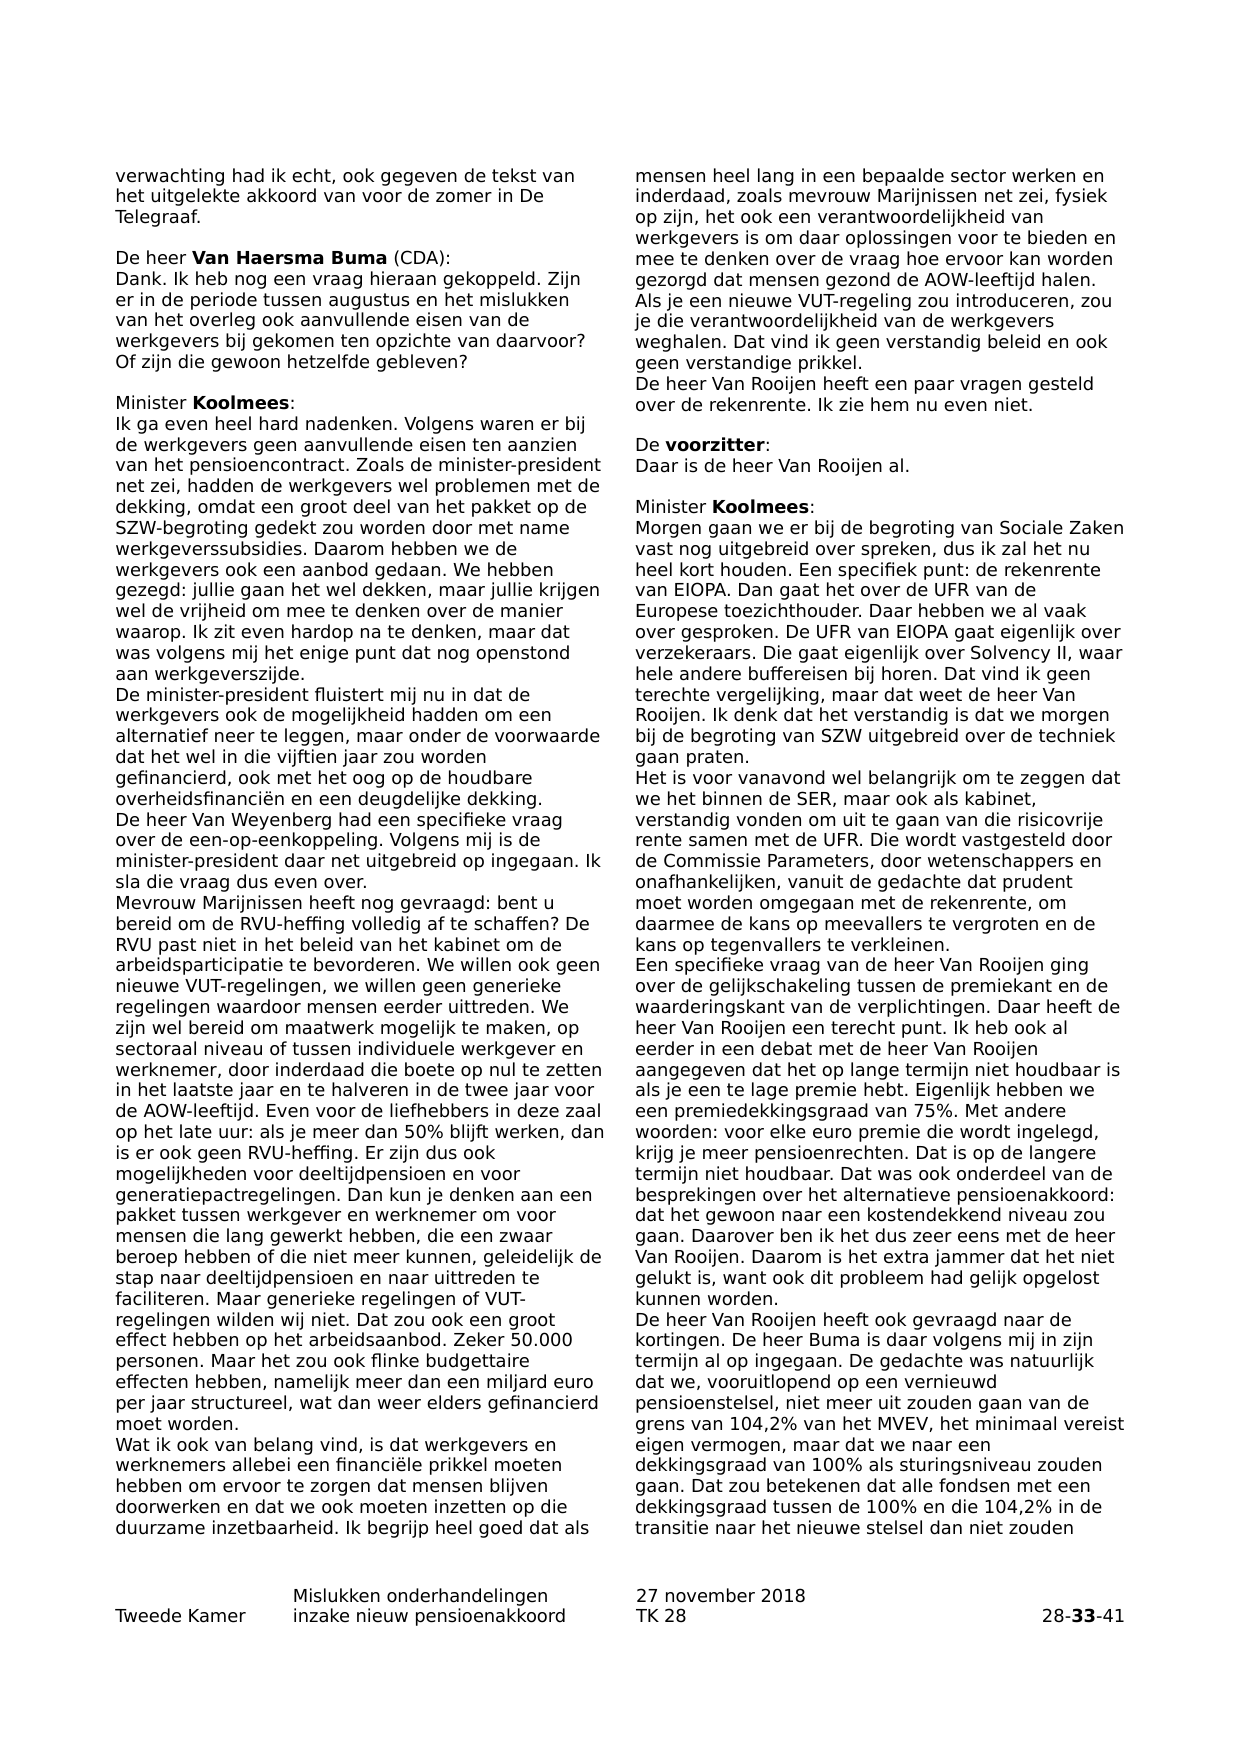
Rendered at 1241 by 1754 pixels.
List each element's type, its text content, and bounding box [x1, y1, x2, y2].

text De heer Van Rooijen heeft een paar vragen gesteld over de rekenrente. Ik zie hem nu even niet. [635, 374, 1125, 415]
text Dank. Ik heb nog een vraag hieraan gekoppeld. Zijn er in de periode tussen augustus en het mislukken van het overleg ook aanvullende eisen van de werkgevers bij gekomen ten opzichte van daarvoor? Of zijn die gewoon hetzelfde gebleven? [115, 268, 605, 373]
text De voorzitter: [635, 435, 1125, 456]
text Daar is de heer Van Rooijen al. [635, 456, 1125, 477]
text Minister Koolmees: [115, 393, 605, 413]
text De minister-president fluistert mij nu in dat de werkgevers ook de mogelijkheid hadden om een alternatief neer te leggen, maar onder de voorwaarde dat het wel in die vijftien jaar zou worden gefinancierd, ook met het oog op de houdbare overheidsfinanciën en een deugdelijke dekking. [115, 684, 605, 809]
text Een specifieke vraag van de heer Van Rooijen ging over de gelijkschakeling tussen de premiekant en de waarderingskant van de verplichtingen. Daar heeft de heer Van Rooijen een terecht punt. Ik heb ook al eerder in een debat met de heer Van Rooijen aangegeven dat het op lange termijn niet houdbaar is als je een te lage premie hebt. Eigenlijk hebben we een premiedekkingsgraad van 75%. Met andere woorden: voor elke euro premie die wordt ingelegd, krijg je meer pensioenrechten. Dat is op de langere termijn niet houdbaar. Dat was ook onderdeel van de besprekingen over het alternatieve pensioenakkoord: dat het gewoon naar een kostendekkend niveau zou gaan. Daarover ben ik het dus zeer eens met de heer Van Rooijen. Daarom is het extra jammer dat het niet gelukt is, want ook dit probleem had gelijk opgelost kunnen worden. [635, 955, 1125, 1309]
text De heer Van Rooijen heeft ook gevraagd naar de kortingen. De heer Buma is daar volgens mij in zijn termijn al op ingegaan. De gedachte was natuurlijk dat we, vooruitlopend op een vernieuwd pensioenstelsel, niet meer uit zouden gaan van de grens van 104,2% van het MVEV, het minimaal vereist eigen vermogen, maar dat we naar een dekkingsgraad van 100% als sturingsniveau zouden gaan. Dat zou betekenen dat alle fondsen met een dekkingsgraad tussen de 100% en die 104,2% in de transitie naar het nieuwe stelsel dan niet zouden [635, 1309, 1125, 1538]
text Ik ga even heel hard nadenken. Volgens waren er bij de werkgevers geen aanvullende eisen ten aanzien van het pensioencontract. Zoals de minister-president net zei, hadden de werkgevers wel problemen met de dekking, omdat een groot deel van het pakket op de SZW-begroting gedekt zou worden door met name werkgeverssubsidies. Daarom hebben we de werkgevers ook een aanbod gedaan. We hebben gezegd: jullie gaan het wel dekken, maar jullie krijgen wel de vrijheid om mee te denken over de manier waarop. Ik zit even hardop na te denken, maar dat was volgens mij het enige punt dat nog openstond aan werkgeverszijde. [115, 413, 605, 684]
text De heer Van Haersma Buma (CDA): [115, 248, 605, 268]
text verwachting had ik echt, ook gegeven de tekst van het uitgelekte akkoord van voor de zomer in De Telegraaf. [115, 165, 605, 228]
text De heer Van Weyenberg had een specifieke vraag over de een-op-eenkoppeling. Volgens mij is de minister-president daar net uitgebreid op ingegaan. Ik sla die vraag dus even over. [115, 809, 605, 893]
text Het is voor vanavond wel belangrijk om te zeggen dat we het binnen de SER, maar ook als kabinet, verstandig vonden om uit te gaan van die risicovrije rente samen met de UFR. Die wordt vastgesteld door de Commissie Parameters, door wetenschappers en onafhankelijken, vanuit de gedachte dat prudent moet worden omgegaan met de rekenrente, om daarmee de kans op meevallers te vergroten en de kans op tegenvallers te verkleinen. [635, 768, 1125, 955]
text Mevrouw Marijnissen heeft nog gevraagd: bent u bereid om de RVU-heffing volledig af te schaffen? De RVU past niet in het beleid van het kabinet om de arbeidsparticipatie te bevorderen. We willen ook geen nieuwe VUT-regelingen, we willen geen generieke regelingen waardoor mensen eerder uittreden. We zijn wel bereid om maatwerk mogelijk te maken, op sectoraal niveau of tussen individuele werkgever en werknemer, door inderdaad die boete op nul te zetten in het laatste jaar en te halveren in de twee jaar voor de AOW-leeftijd. Even voor de liefhebbers in deze zaal op het late uur: als je meer dan 50% blijft werken, dan is er ook geen RVU-heffing. Er zijn dus ook mogelijkheden voor deeltijdpensioen en voor generatiepactregelingen. Dan kun je denken aan een pakket tussen werkgever en werknemer om voor mensen die lang gewerkt hebben, die een zwaar beroep hebben of die niet meer kunnen, geleidelijk de stap naar deeltijdpensioen en naar uittreden te faciliteren. Maar generieke regelingen of VUT-regelingen wilden wij niet. Dat zou ook een groot effect hebben op het arbeidsaanbod. Zeker 50.000 personen. Maar het zou ook flinke budgettaire effecten hebben, namelijk meer dan een miljard euro per jaar structureel, wat dan weer elders gefinancierd moet worden. [115, 893, 605, 1434]
text Wat ik ook van belang vind, is dat werkgevers en werknemers allebei een financiële prikkel moeten hebben om ervoor te zorgen dat mensen blijven doorwerken en dat we ook moeten inzetten op die duurzame inzetbaarheid. Ik begrijp heel goed dat als [115, 1434, 605, 1538]
text Minister Koolmees: [635, 497, 1125, 518]
text Morgen gaan we er bij de begroting van Sociale Zaken vast nog uitgebreid over spreken, dus ik zal het nu heel kort houden. Een specifiek punt: de rekenrente van EIOPA. Dan gaat het over de UFR van de Europese toezichthouder. Daar hebben we al vaak over gesproken. De UFR van EIOPA gaat eigenlijk over verzekeraars. Die gaat eigenlijk over Solvency II, waar hele andere buffereisen bij horen. Dat vind ik geen terechte vergelijking, maar dat weet de heer Van Rooijen. Ik denk dat het verstandig is dat we morgen bij de begroting van SZW uitgebreid over de techniek gaan praten. [635, 518, 1125, 768]
text mensen heel lang in een bepaalde sector werken en inderdaad, zoals mevrouw Marijnissen net zei, fysiek op zijn, het ook een verantwoordelijkheid van werkgevers is om daar oplossingen voor te bieden en mee te denken over de vraag hoe ervoor kan worden gezorgd dat mensen gezond de AOW-leeftijd halen. Als je een nieuwe VUT-regeling zou introduceren, zou je die verantwoordelijkheid van de werkgevers weghalen. Dat vind ik geen verstandig beleid en ook geen verstandige prikkel. [635, 165, 1125, 374]
